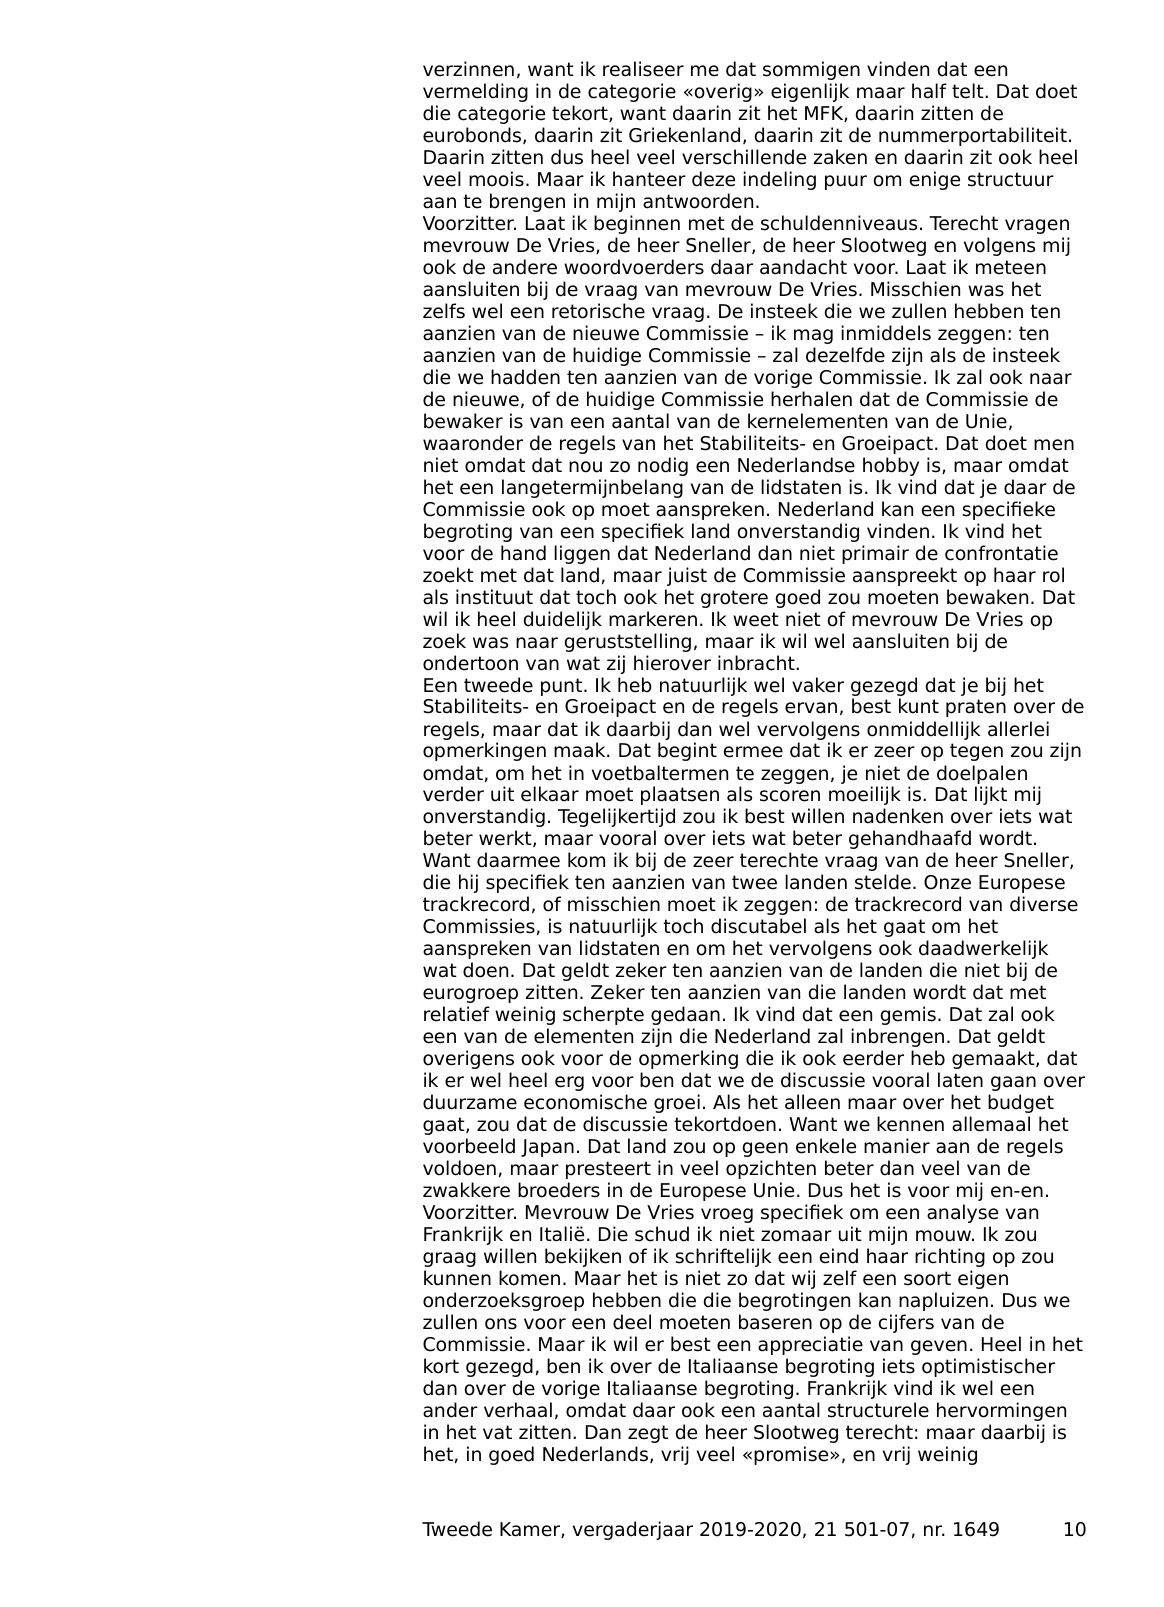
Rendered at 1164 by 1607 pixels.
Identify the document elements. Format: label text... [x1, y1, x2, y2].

text verzinnen, want ik realiseer me dat sommigen vinden dat een vermelding in de categorie «overig» eigenlijk maar half telt. Dat doet die categorie tekort, want daarin zit het MFK, daarin zitten de eurobonds, daarin zit Griekenland, daarin zit de nummerportabiliteit. Daarin zitten dus heel veel verschillende zaken en daarin zit ook heel veel moois. Maar ik hanteer deze indeling puur om enige structuur aan te brengen in mijn antwoorden. [422, 59, 1087, 213]
text Voorzitter. Laat ik beginnen met de schuldenniveaus. Terecht vragen mevrouw De Vries, de heer Sneller, de heer Slootweg en volgens mij ook de andere woordvoerders daar aandacht voor. Laat ik meteen aansluiten bij de vraag van mevrouw De Vries. Misschien was het zelfs wel een retorische vraag. De insteek die we zullen hebben ten aanzien van de nieuwe Commissie – ik mag inmiddels zeggen: ten aanzien van de huidige Commissie – zal dezelfde zijn als de insteek die we hadden ten aanzien van de vorige Commissie. Ik zal ook naar de nieuwe, of de huidige Commissie herhalen dat de Commissie de bewaker is van een aantal van de kernelementen van de Unie, waaronder de regels van het Stabiliteits- en Groeipact. Dat doet men niet omdat dat nou zo nodig een Nederlandse hobby is, maar omdat het een langetermijnbelang van de lidstaten is. Ik vind dat je daar de Commissie ook op moet aanspreken. Nederland kan een specifieke begroting van een specifiek land onverstandig vinden. Ik vind het voor de hand liggen dat Nederland dan niet primair de confrontatie zoekt met dat land, maar juist de Commissie aanspreekt op haar rol als instituut dat toch ook het grotere goed zou moeten bewaken. Dat wil ik heel duidelijk markeren. Ik weet niet of mevrouw De Vries op zoek was naar geruststelling, maar ik wil wel aansluiten bij de ondertoon van wat zij hierover inbracht. [422, 213, 1087, 674]
text Een tweede punt. Ik heb natuurlijk wel vaker gezegd dat je bij het Stabiliteits- en Groeipact en de regels ervan, best kunt praten over de regels, maar dat ik daarbij dan wel vervolgens onmiddellijk allerlei opmerkingen maak. Dat begint ermee dat ik er zeer op tegen zou zijn omdat, om het in voetbaltermen te zeggen, je niet de doelpalen verder uit elkaar moet plaatsen als scoren moeilijk is. Dat lijkt mij onverstandig. Tegelijkertijd zou ik best willen nadenken over iets wat beter werkt, maar vooral over iets wat beter gehandhaafd wordt. [422, 674, 1087, 850]
text Voorzitter. Mevrouw De Vries vroeg specifiek om een analyse van Frankrijk en Italië. Die schud ik niet zomaar uit mijn mouw. Ik zou graag willen bekijken of ik schriftelijk een eind haar richting op zou kunnen komen. Maar het is niet zo dat wij zelf een soort eigen onderzoeksgroep hebben die die begrotingen kan napluizen. Dus we zullen ons voor een deel moeten baseren op de cijfers van de Commissie. Maar ik wil er best een appreciatie van geven. Heel in het kort gezegd, ben ik over de Italiaanse begroting iets optimistischer dan over de vorige Italiaanse begroting. Frankrijk vind ik wel een ander verhaal, omdat daar ook een aantal structurele hervormingen in het vat zitten. Dan zegt de heer Slootweg terecht: maar daarbij is het, in goed Nederlands, vrij veel «promise», en vrij weinig [422, 1202, 1087, 1466]
text Want daarmee kom ik bij de zeer terechte vraag van de heer Sneller, die hij specifiek ten aanzien van twee landen stelde. Onze Europese trackrecord, of misschien moet ik zeggen: de trackrecord van diverse Commissies, is natuurlijk toch discutabel als het gaat om het aanspreken van lidstaten en om het vervolgens ook daadwerkelijk wat doen. Dat geldt zeker ten aanzien van de landen die niet bij de eurogroep zitten. Zeker ten aanzien van die landen wordt dat met relatief weinig scherpte gedaan. Ik vind dat een gemis. Dat zal ook een van de elementen zijn die Nederland zal inbrengen. Dat geldt overigens ook voor de opmerking die ik ook eerder heb gemaakt, dat ik er wel heel erg voor ben dat we de discussie vooral laten gaan over duurzame economische groei. Als het alleen maar over het budget gaat, zou dat de discussie tekortdoen. Want we kennen allemaal het voorbeeld Japan. Dat land zou op geen enkele manier aan de regels voldoen, maar presteert in veel opzichten beter dan veel van de zwakkere broeders in de Europese Unie. Dus het is voor mij en-en. [422, 850, 1087, 1202]
